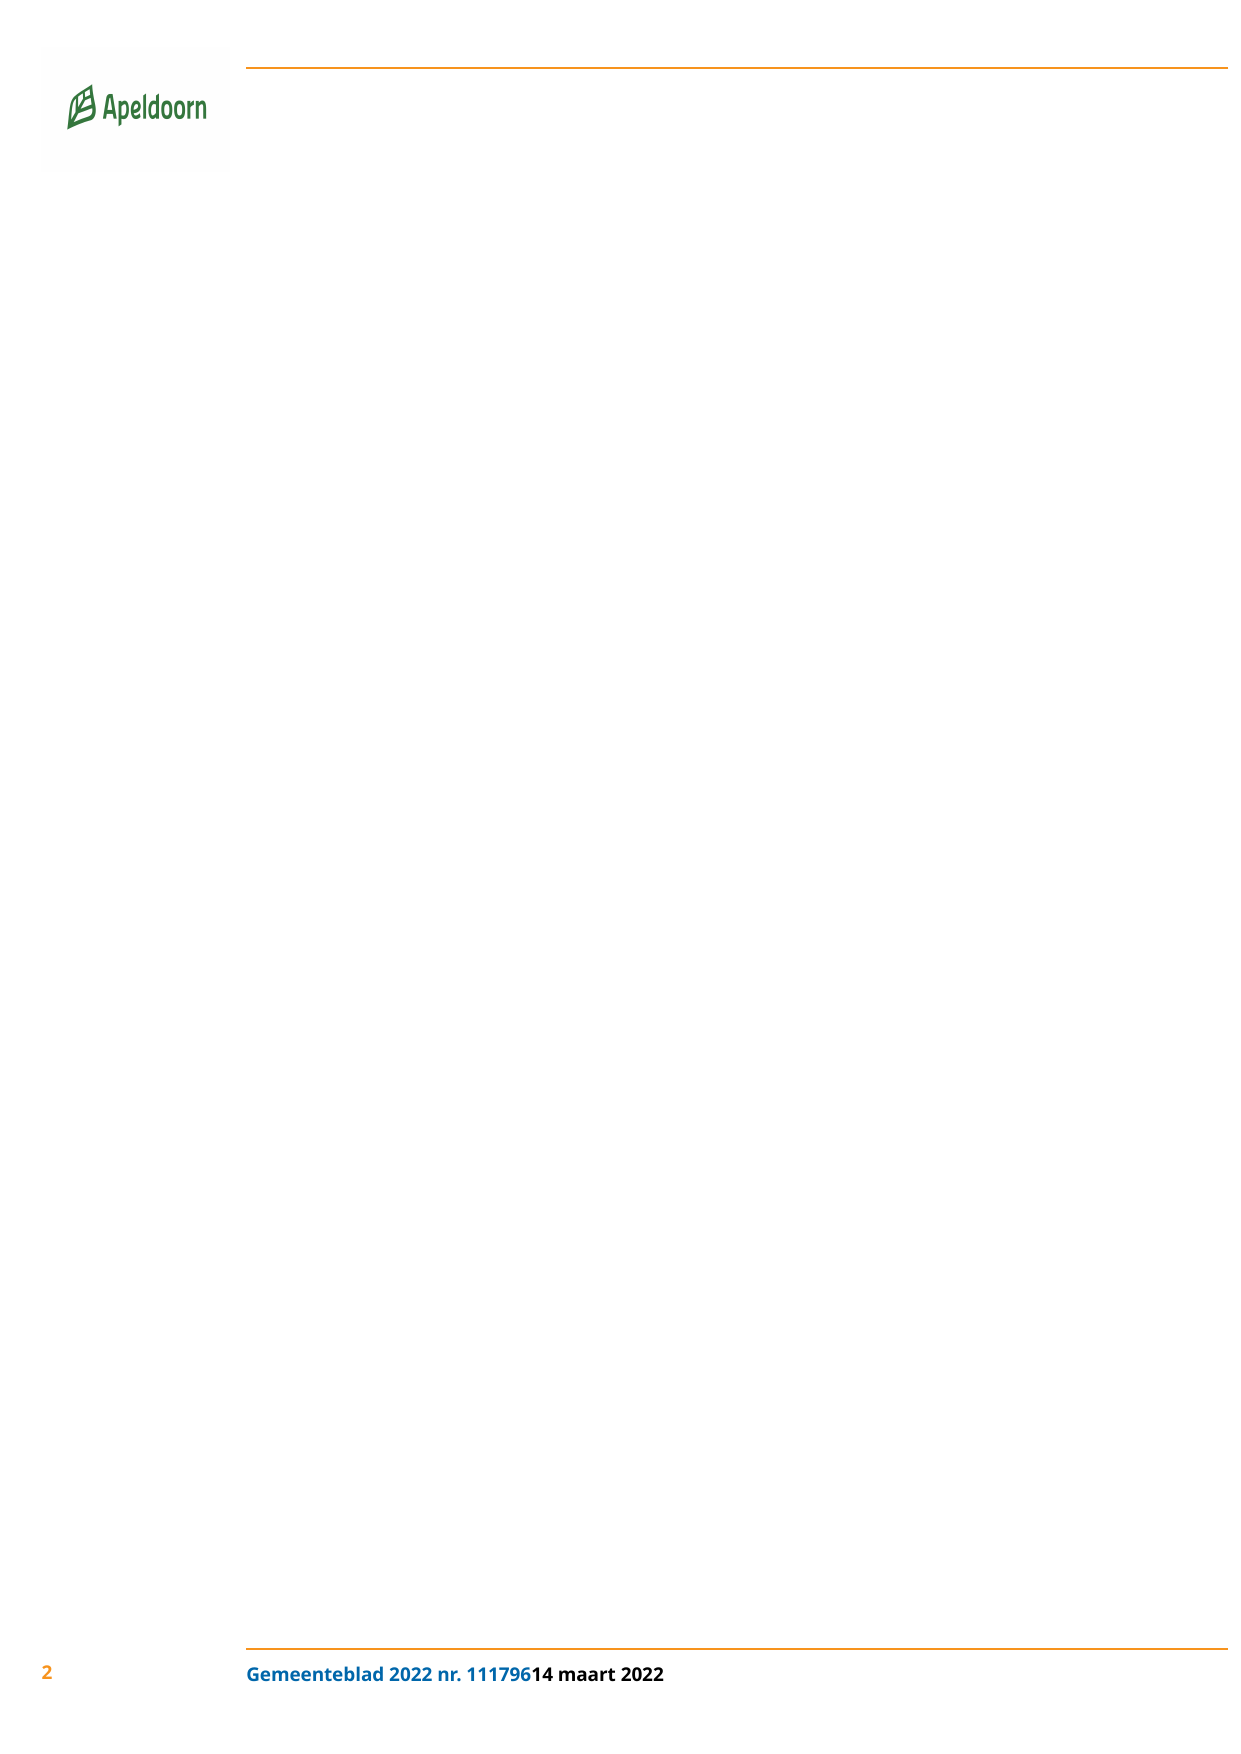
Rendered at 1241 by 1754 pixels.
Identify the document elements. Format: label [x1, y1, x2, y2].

picture [41, 47, 231, 172]
